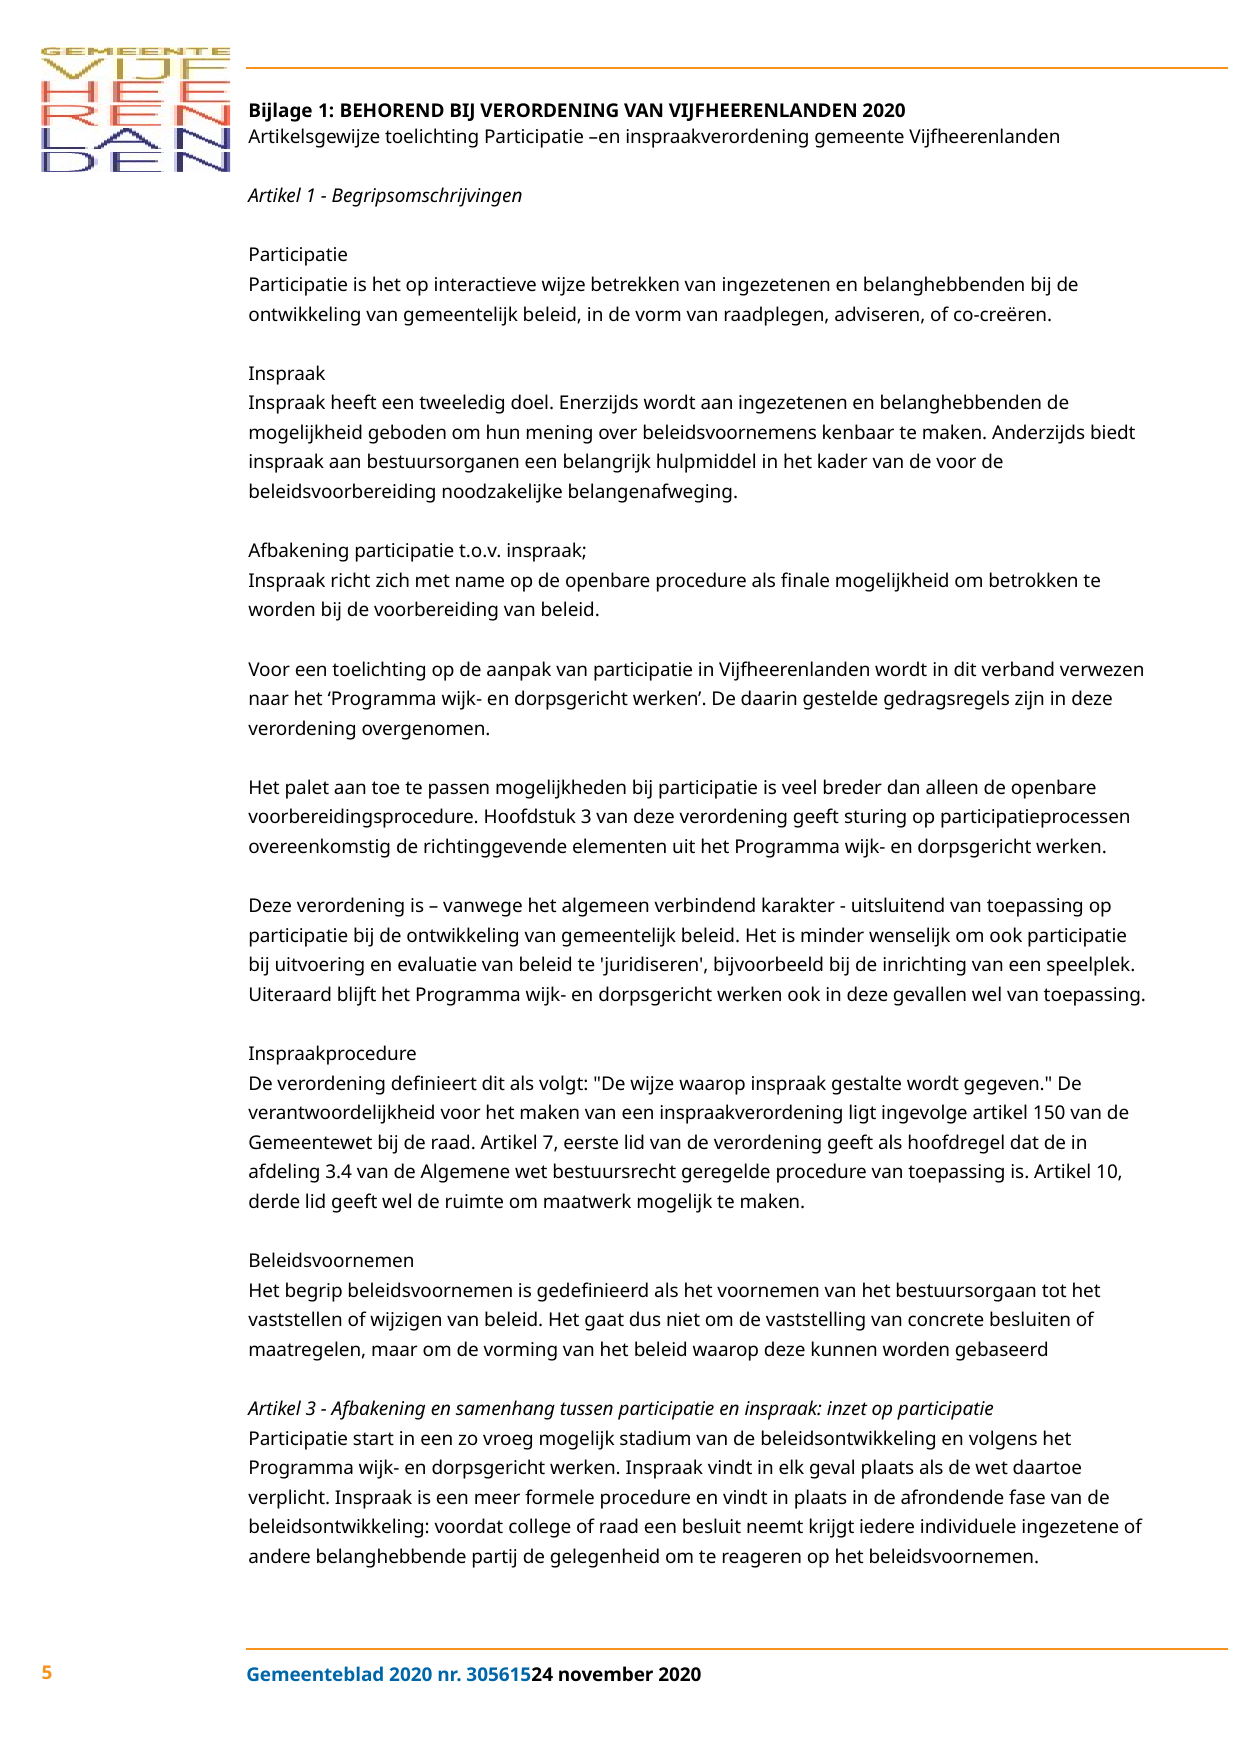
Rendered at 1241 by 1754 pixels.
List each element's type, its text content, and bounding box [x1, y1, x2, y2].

text Afbakening participatie t.o.v. inspraak; [248, 537, 1152, 563]
text De verordening definieert dit als volgt: "De wijze waarop inspraak gestalte wordt gegeven." De verantwoordelijkheid voor het maken van een inspraakverordening ligt ingevolge artikel 150 van de Gemeentewet bij de raad. Artikel 7, eerste lid van de verordening geeft als hoofdregel dat de in afdeling 3.4 van de Algemene wet bestuursrecht geregelde procedure van toepassing is. Artikel 10, derde lid geeft wel de ruimte om maatwerk mogelijk te maken. [248, 1070, 1152, 1214]
text Het begrip beleidsvoornemen is gedefinieerd als het voornemen van het bestuursorgaan tot het vaststellen of wijzigen van beleid. Het gaat dus niet om de vaststelling van concrete besluiten of maatregelen, maar om de vorming van het beleid waarop deze kunnen worden gebaseerd [248, 1277, 1152, 1362]
text Artikelsgewijze toelichting Participatie –en inspraakverordening gemeente Vijfheerenlanden [248, 123, 1152, 149]
text Voor een toelichting op de aanpak van participatie in Vijfheerenlanden wordt in dit verband verwezen naar het ‘Programma wijk- en dorpsgericht werken’. De daarin gestelde gedragsregels zijn in deze verordening overgenomen. [248, 656, 1152, 741]
text Inspraak richt zich met name op de openbare procedure als finale mogelijkheid om betrokken te worden bij de voorbereiding van beleid. [248, 567, 1152, 622]
text Inspraak heeft een tweeledig doel. Enerzijds wordt aan ingezetenen en belanghebbenden de mogelijkheid geboden om hun mening over beleidsvoornemens kenbaar te maken. Anderzijds biedt inspraak aan bestuursorganen een belangrijk hulpmiddel in het kader van de voor de beleidsvoorbereiding noodzakelijke belangenafweging. [248, 389, 1152, 504]
text Bijlage 1: BEHOREND BIJ VERORDENING VAN VIJFHEERENLANDEN 2020 [248, 95, 1152, 123]
text Inspraak [248, 360, 1152, 386]
picture [41, 47, 231, 172]
text Artikel 3 - Afbakening en samenhang tussen participatie en inspraak: inzet op participatie [248, 1395, 1152, 1421]
text Participatie is het op interactieve wijze betrekken van ingezetenen en belanghebbenden bij de ontwikkeling van gemeentelijk beleid, in de vorm van raadplegen, adviseren, of co-creëren. [248, 271, 1152, 327]
text Inspraakprocedure [248, 1040, 1152, 1066]
text Beleidsvoornemen [248, 1247, 1152, 1273]
text Participatie [248, 242, 1152, 267]
text Participatie start in een zo vroeg mogelijk stadium van de beleidsontwikkeling en volgens het Programma wijk- en dorpsgericht werken. Inspraak vindt in elk geval plaats als de wet daartoe verplicht. Inspraak is een meer formele procedure en vindt in plaats in de afrondende fase van de beleidsontwikkeling: voordat college of raad een besluit neemt krijgt iedere individuele ingezetene of andere belanghebbende partij de gelegenheid om te reageren op het beleidsvoornemen. [248, 1425, 1152, 1569]
text Deze verordening is – vanwege het algemeen verbindend karakter - uitsluitend van toepassing op participatie bij de ontwikkeling van gemeentelijk beleid. Het is minder wenselijk om ook participatie bij uitvoering en evaluatie van beleid te 'juridiseren', bijvoorbeeld bij de inrichting van een speelplek. Uiteraard blijft het Programma wijk- en dorpsgericht werken ook in deze gevallen wel van toepassing. [248, 892, 1152, 1007]
text Artikel 1 - Begripsomschrijvingen [248, 182, 1152, 208]
text Het palet aan toe te passen mogelijkheden bij participatie is veel breder dan alleen de openbare voorbereidingsprocedure. Hoofdstuk 3 van deze verordening geeft sturing op participatieprocessen overeenkomstig de richtinggevende elementen uit het Programma wijk- en dorpsgericht werken. [248, 774, 1152, 859]
